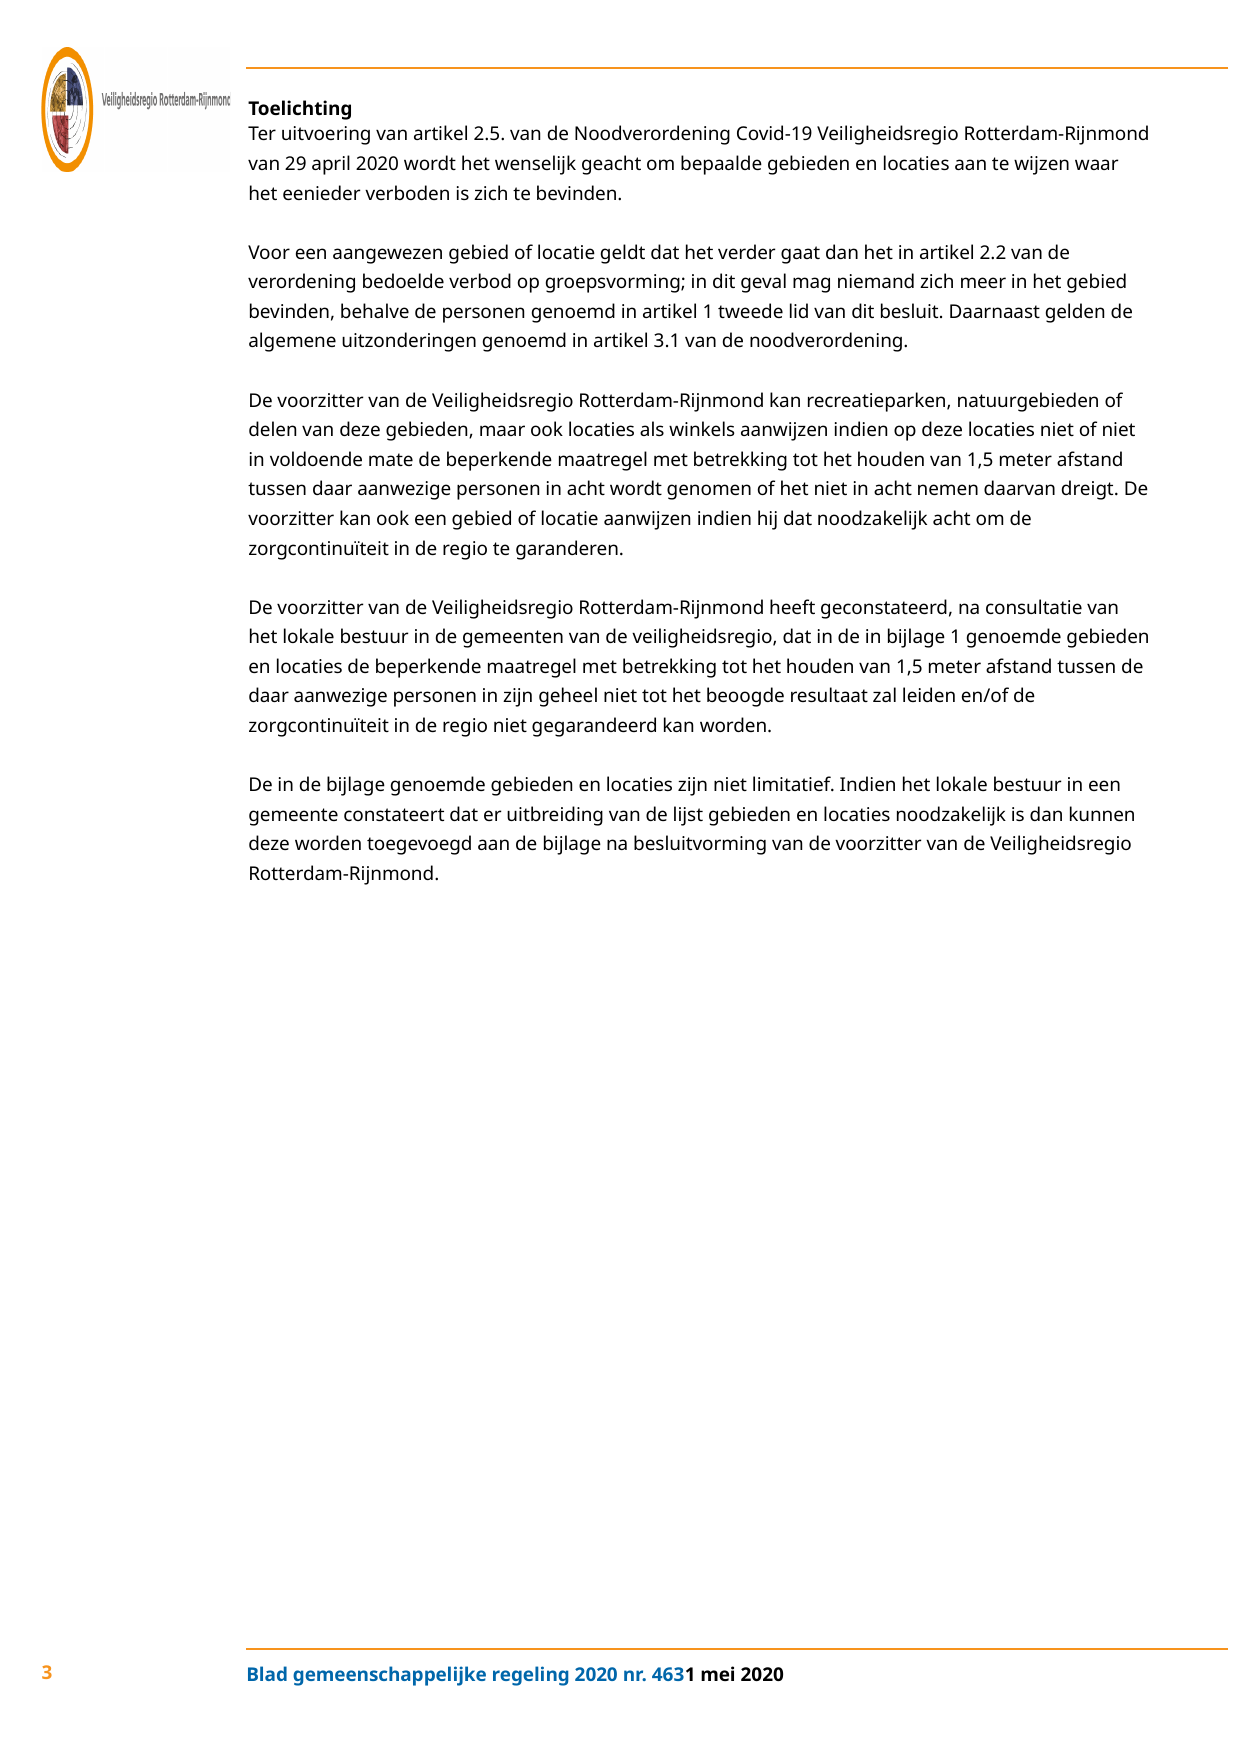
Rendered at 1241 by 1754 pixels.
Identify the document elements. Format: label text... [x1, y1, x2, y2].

text Toelichting [248, 95, 1152, 121]
text Voor een aangewezen gebied of locatie geldt dat het verder gaat dan het in artikel 2.2 van de verordening bedoelde verbod op groepsvorming; in dit geval mag niemand zich meer in het gebied bevinden, behalve de personen genoemd in artikel 1 tweede lid van dit besluit. Daarnaast gelden de algemene uitzonderingen genoemd in artikel 3.1 van de noodverordening. [248, 239, 1152, 353]
text De voorzitter van de Veiligheidsregio Rotterdam-Rijnmond heeft geconstateerd, na consultatie van het lokale bestuur in de gemeenten van de veiligheidsregio, dat in de in bijlage 1 genoemde gebieden en locaties de beperkende maatregel met betrekking tot het houden van 1,5 meter afstand tussen de daar aanwezige personen in zijn geheel niet tot het beoogde resultaat zal leiden en/of de zorgcontinuïteit in de regio niet gegarandeerd kan worden. [248, 594, 1152, 738]
text De voorzitter van de Veiligheidsregio Rotterdam-Rijnmond kan recreatieparken, natuurgebieden of delen van deze gebieden, maar ook locaties als winkels aanwijzen indien op deze locaties niet of niet in voldoende mate de beperkende maatregel met betrekking tot het houden van 1,5 meter afstand tussen daar aanwezige personen in acht wordt genomen of het niet in acht nemen daarvan dreigt. De voorzitter kan ook een gebied of locatie aanwijzen indien hij dat noodzakelijk acht om de zorgcontinuïteit in de regio te garanderen. [248, 387, 1152, 561]
text Ter uitvoering van artikel 2.5. van de Noodverordening Covid-19 Veiligheidsregio Rotterdam-Rijnmond van 29 april 2020 wordt het wenselijk geacht om bepaalde gebieden en locaties aan te wijzen waar het eenieder verboden is zich te bevinden. [248, 121, 1152, 206]
text De in de bijlage genoemde gebieden en locaties zijn niet limitatief. Indien het lokale bestuur in een gemeente constateert dat er uitbreiding van de lijst gebieden en locaties noodzakelijk is dan kunnen deze worden toegevoegd aan de bijlage na besluitvorming van de voorzitter van de Veiligheidsregio Rotterdam-Rijnmond. [248, 771, 1152, 886]
picture [41, 47, 231, 172]
